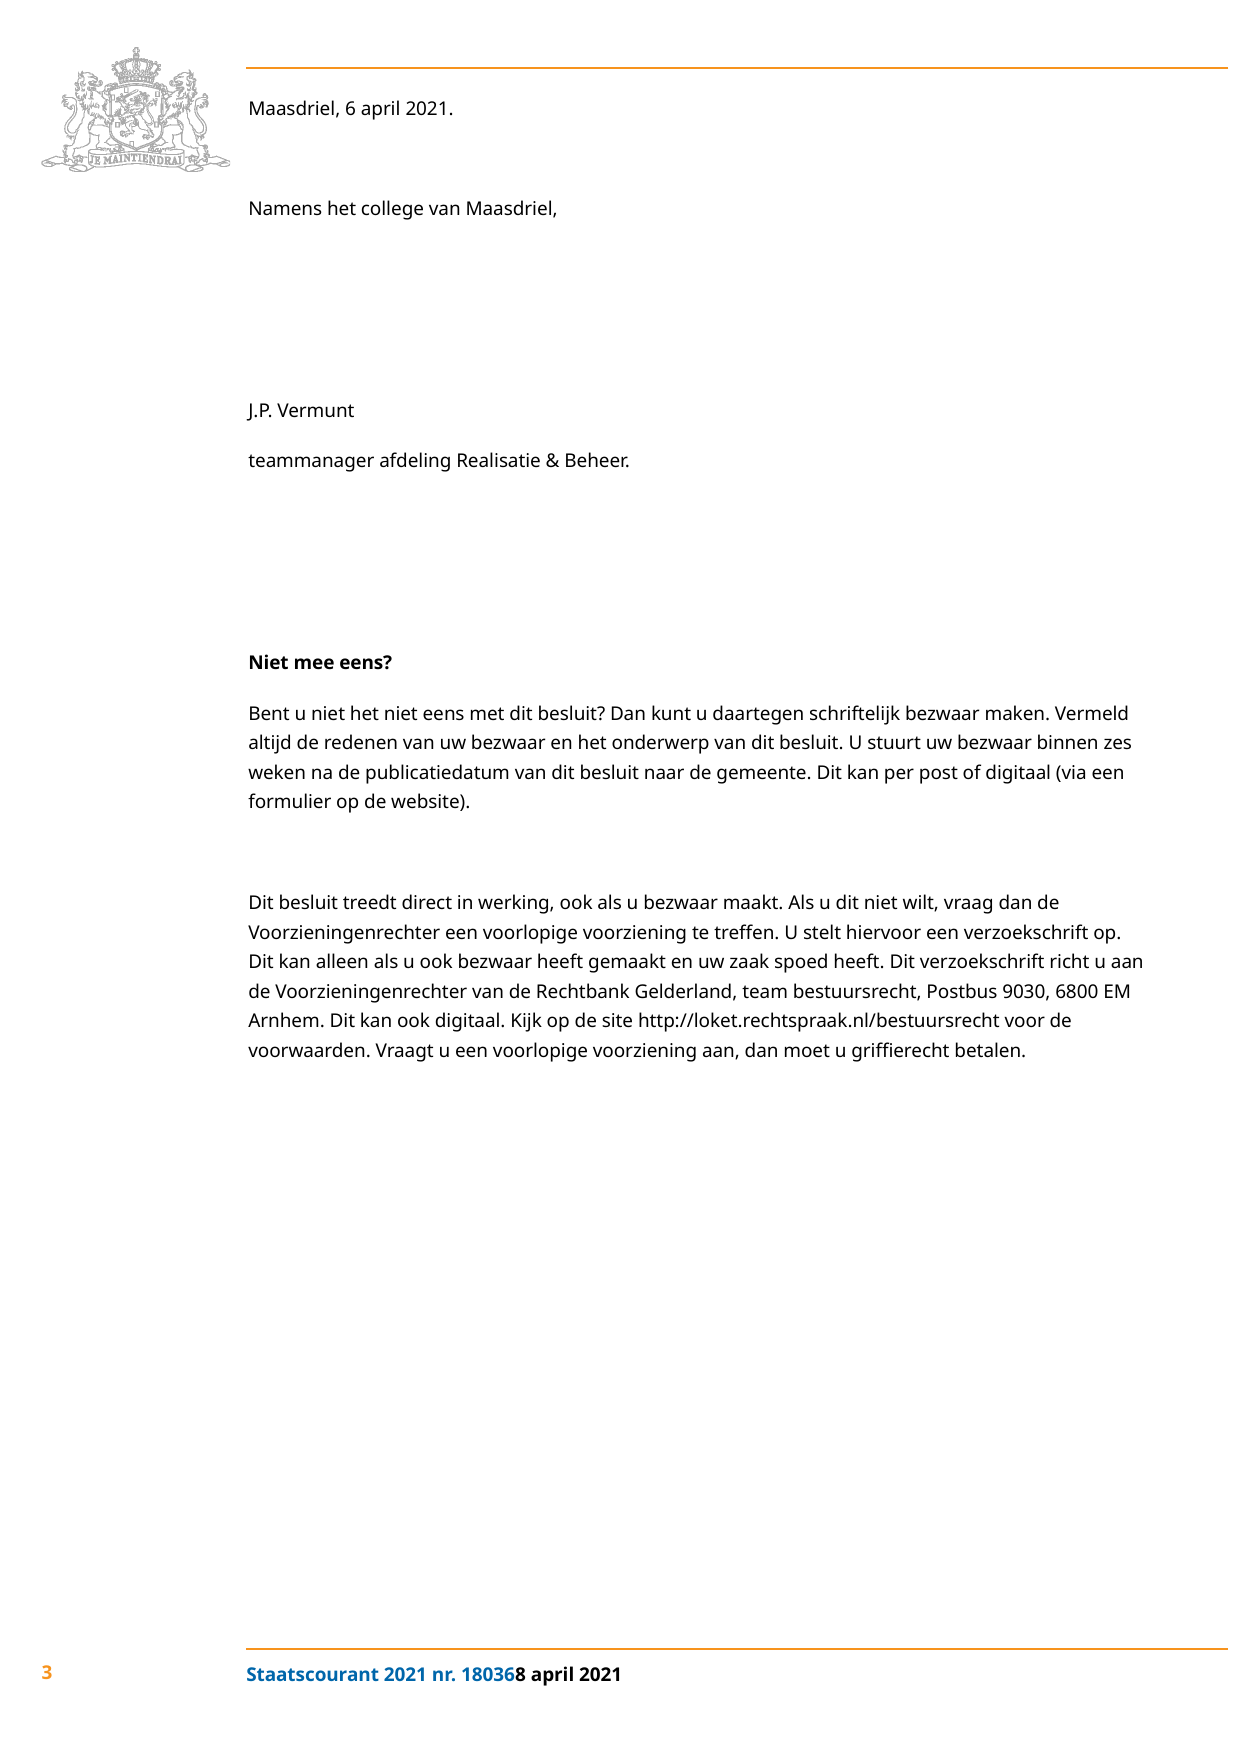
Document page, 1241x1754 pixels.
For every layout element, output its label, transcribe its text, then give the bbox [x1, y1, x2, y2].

text J.P. Vermunt [248, 397, 1152, 423]
text Maasdriel, 6 april 2021. [248, 95, 1152, 121]
text Dit besluit treedt direct in werking, ook als u bezwaar maakt. Als u dit niet wilt, vraag dan de Voorzieningenrechter een voorlopige voorziening te treffen. U stelt hiervoor een verzoekschrift op. Dit kan alleen als u ook bezwaar heeft gemaakt en uw zaak spoed heeft. Dit verzoekschrift richt u aan de Voorzieningenrechter van de Rechtbank Gelderland, team bestuursrecht, Postbus 9030, 6800 EM Arnhem. Dit kan ook digitaal. Kijk op de site http://loket.rechtspraak.nl/bestuursrecht voor de voorwaarden. Vraagt u een voorlopige voorziening aan, dan moet u griffierecht betalen. [248, 889, 1152, 1063]
text Bent u niet het niet eens met dit besluit? Dan kunt u daartegen schriftelijk bezwaar maken. Vermeld altijd de redenen van uw bezwaar en het onderwerp van dit besluit. U stuurt uw bezwaar binnen zes weken na de publicatiedatum van dit besluit naar de gemeente. Dit kan per post of digitaal (via een formulier op de website). [248, 700, 1152, 814]
text Niet mee eens? [248, 649, 1152, 675]
picture [41, 47, 231, 172]
text Namens het college van Maasdriel, [248, 196, 1152, 221]
text teammanager afdeling Realisatie & Beheer. [248, 448, 1152, 473]
